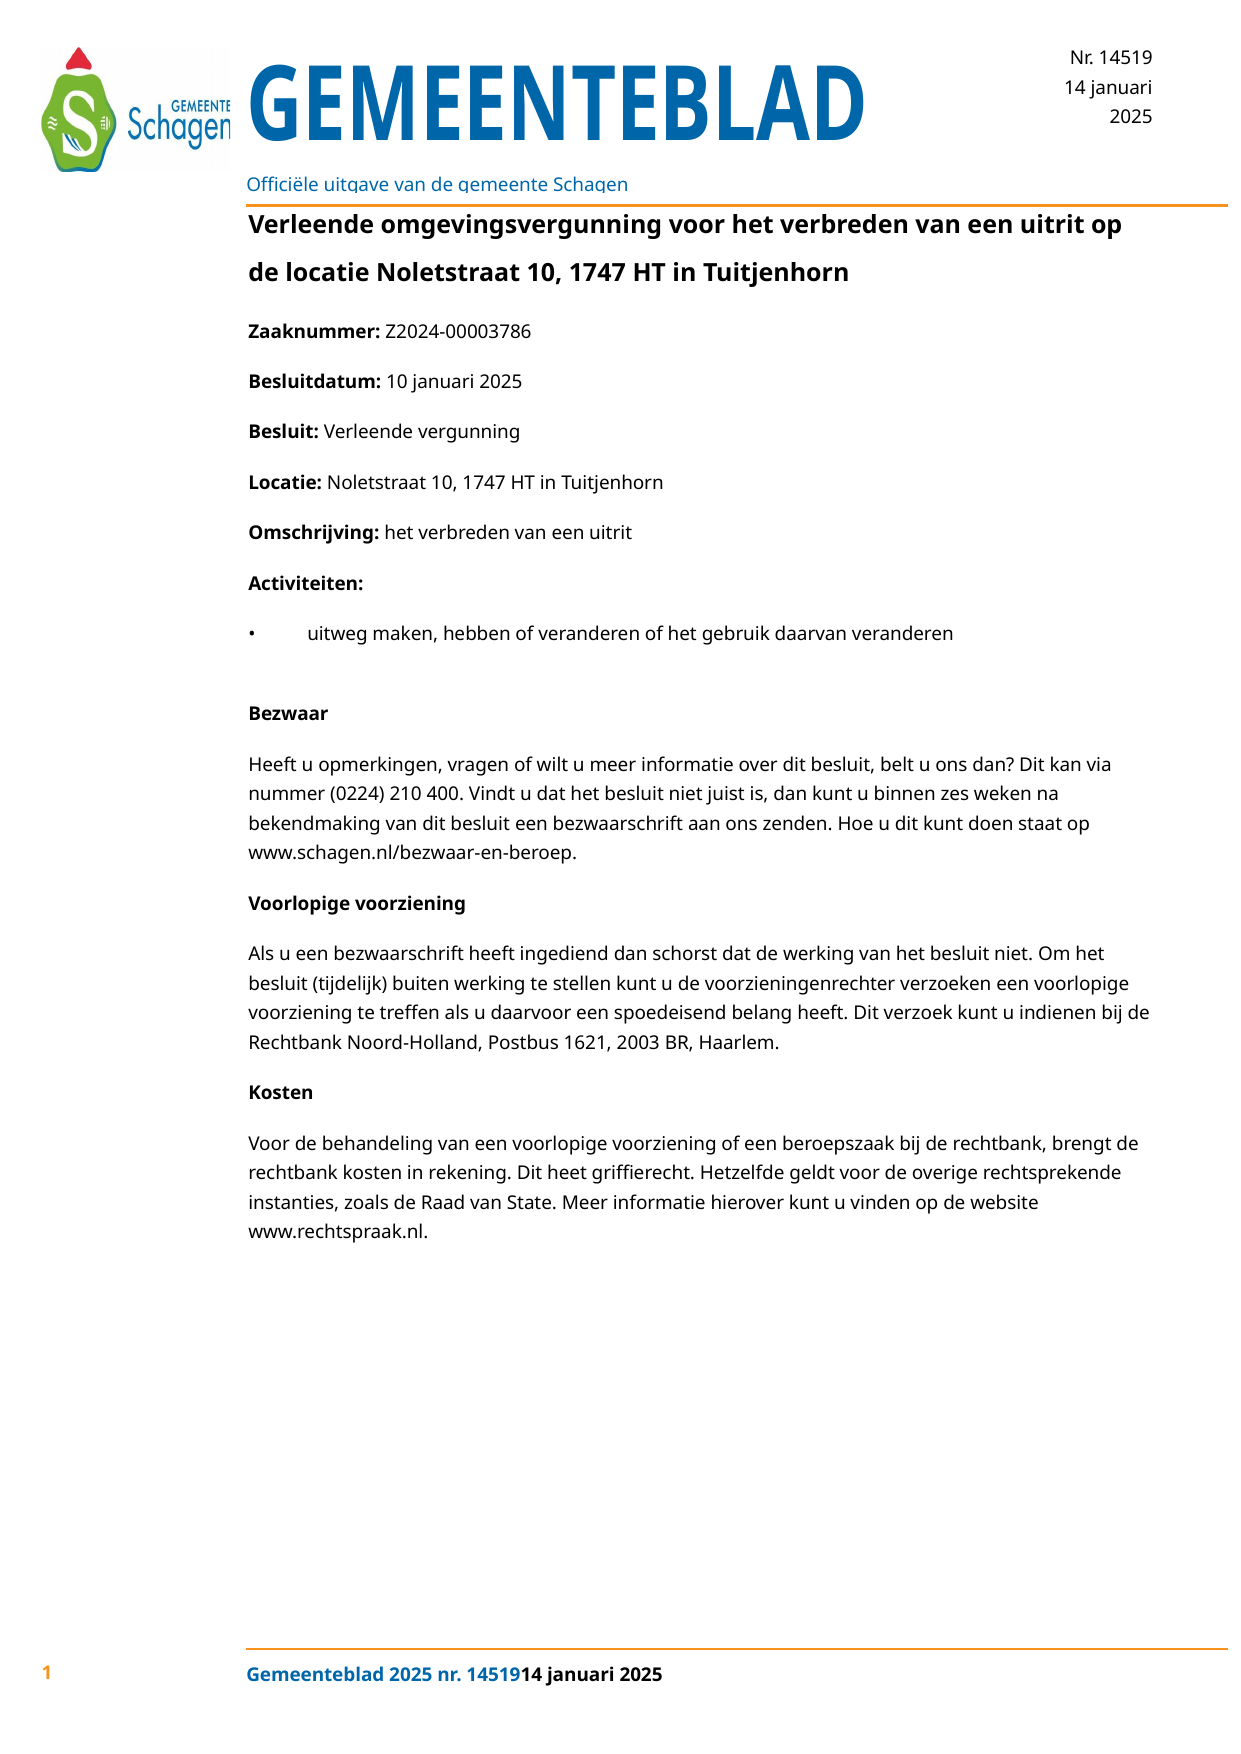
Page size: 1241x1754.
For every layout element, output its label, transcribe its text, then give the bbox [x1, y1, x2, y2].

text Voorlopige voorziening [248, 890, 1152, 916]
text Activiteiten: [248, 570, 1152, 596]
picture [41, 47, 231, 172]
text Kosten [248, 1079, 1152, 1105]
list uitweg maken, hebben of veranderen of het gebruik daarvan veranderen [248, 620, 1152, 646]
text Besluit: Verleende vergunning [248, 419, 1152, 444]
text Omschrijving: het verbreden van een uitrit [248, 519, 1152, 545]
text Verleende omgevingsvergunning voor het verbreden van een uitrit op de locatie Noletstraat 10, 1747 HT in Tuitjenhorn [248, 207, 1152, 288]
text Besluitdatum: 10 januari 2025 [248, 368, 1152, 394]
text Locatie: Noletstraat 10, 1747 HT in Tuitjenhorn [248, 469, 1152, 495]
text Bezwaar [248, 700, 1152, 726]
text Voor de behandeling van een voorlopige voorziening of een beroepszaak bij de rechtbank, brengt de rechtbank kosten in rekening. Dit heet griffierecht. Hetzelfde geldt voor de overige rechtsprekende instanties, zoals de Raad van State. Meer informatie hierover kunt u vinden op de website www.rechtspraak.nl. [248, 1130, 1152, 1244]
text Als u een bezwaarschrift heeft ingediend dan schorst dat de werking van het besluit niet. Om het besluit (tijdelijk) buiten werking te stellen kunt u de voorzieningenrechter verzoeken een voorlopige voorziening te treffen als u daarvoor een spoedeisend belang heeft. Dit verzoek kunt u indienen bij de Rechtbank Noord-Holland, Postbus 1621, 2003 BR, Haarlem. [248, 940, 1152, 1055]
text Heeft u opmerkingen, vragen of wilt u meer informatie over dit besluit, belt u ons dan? Dit kan via nummer (0224) 210 400. Vindt u dat het besluit niet juist is, dan kunt u binnen zes weken na bekendmaking van dit besluit een bezwaarschrift aan ons zenden. Hoe u dit kunt doen staat op www.schagen.nl/bezwaar-en-beroep. [248, 751, 1152, 865]
text Zaaknummer: Z2024-00003786 [248, 318, 1152, 344]
